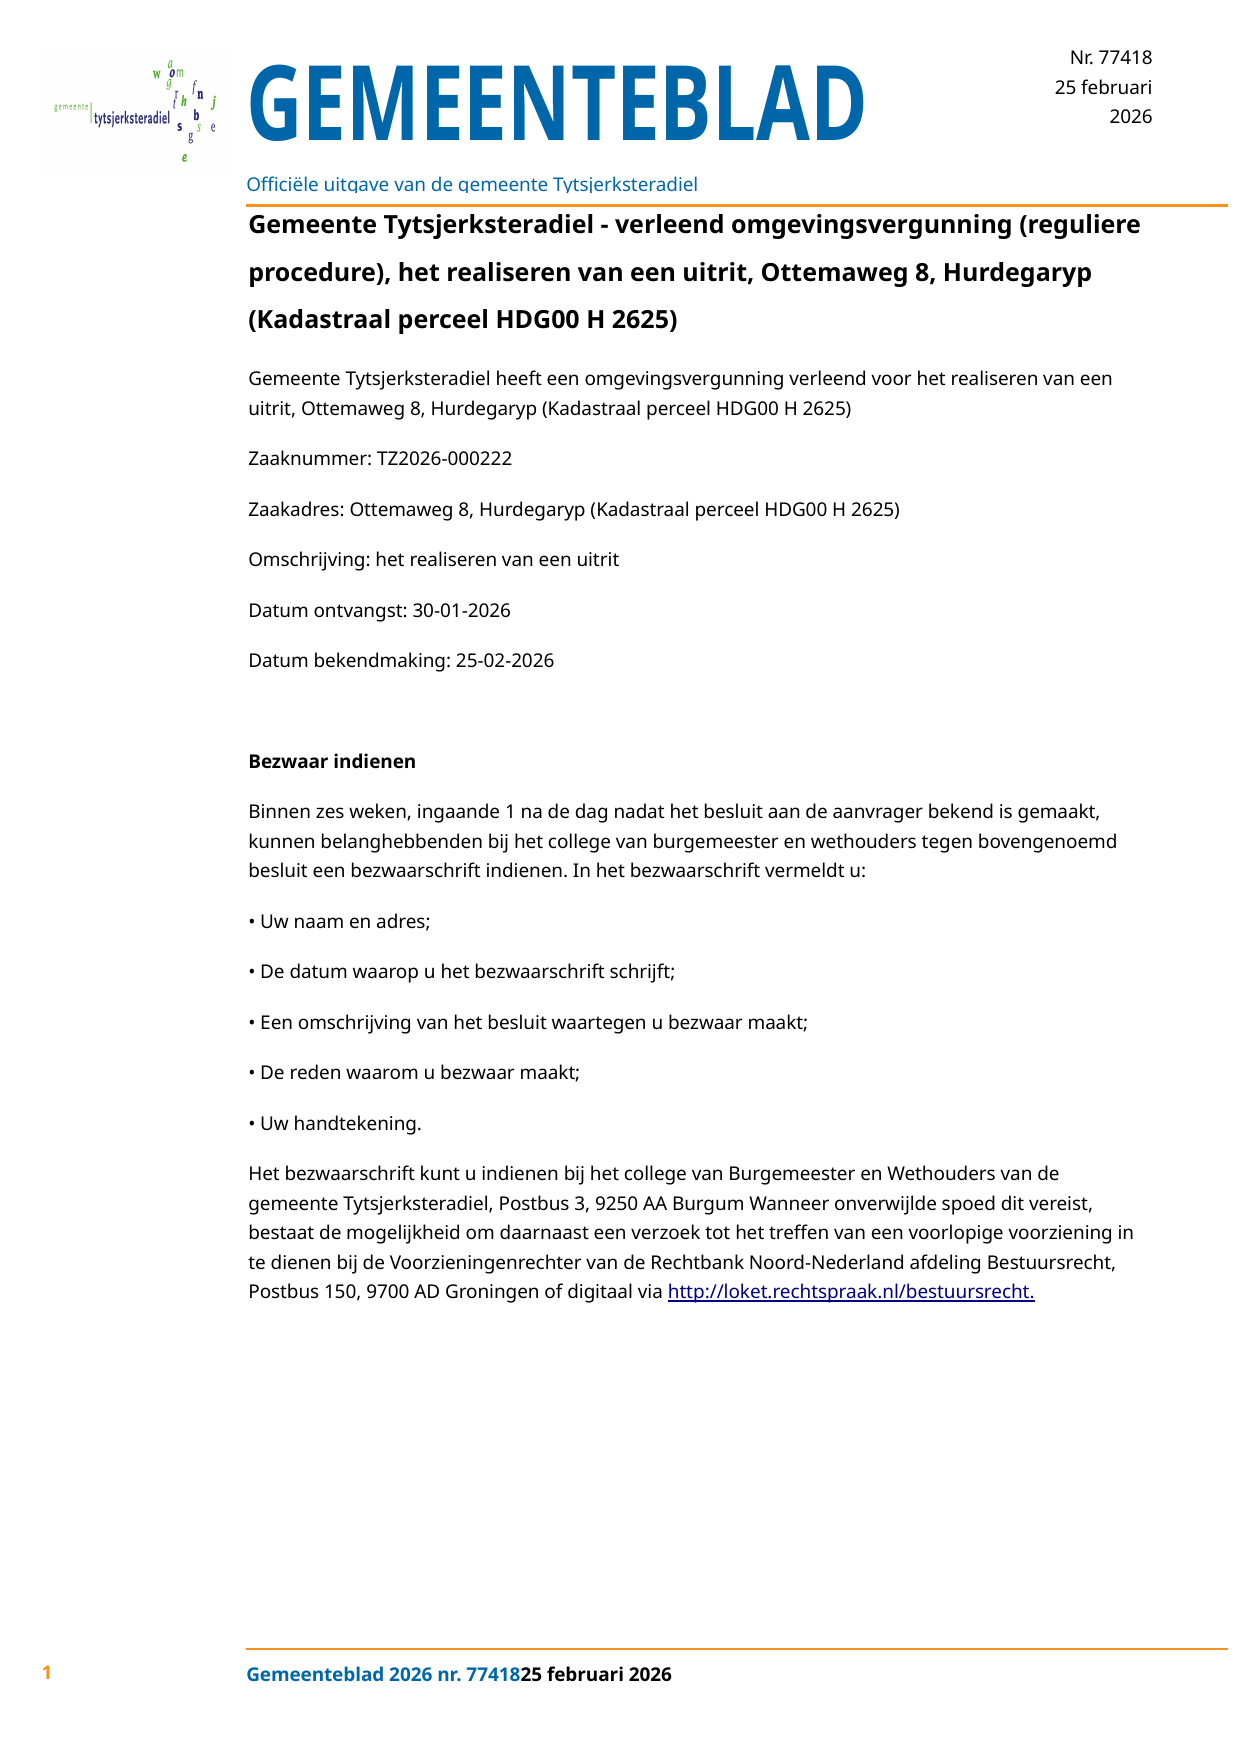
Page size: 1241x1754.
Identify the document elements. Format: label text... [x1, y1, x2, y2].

text • De datum waarop u het bezwaarschrift schrijft; [248, 958, 1152, 984]
text Gemeente Tytsjerksteradiel - verleend omgevingsvergunning (reguliere procedure), het realiseren van een uitrit, Ottemaweg 8, Hurdegaryp (Kadastraal perceel HDG00 H 2625) [248, 207, 1152, 336]
text Gemeente Tytsjerksteradiel heeft een omgevingsvergunning verleend voor het realiseren van een uitrit, Ottemaweg 8, Hurdegaryp (Kadastraal perceel HDG00 H 2625) [248, 366, 1152, 421]
text • Uw handtekening. [248, 1110, 1152, 1135]
text • Uw naam en adres; [248, 908, 1152, 934]
text • De reden waarom u bezwaar maakt; [248, 1059, 1152, 1085]
text Omschrijving: het realiseren van een uitrit [248, 546, 1152, 572]
text Binnen zes weken, ingaande 1 na de dag nadat het besluit aan de aanvrager bekend is gemaakt, kunnen belanghebbenden bij het college van burgemeester en wethouders tegen bovengenoemd besluit een bezwaarschrift indienen. In het bezwaarschrift vermeldt u: [248, 798, 1152, 883]
text Het bezwaarschrift kunt u indienen bij het college van Burgemeester en Wethouders van de gemeente Tytsjerksteradiel, Postbus 3, 9250 AA Burgum Wanneer onverwijlde spoed dit vereist, bestaat de mogelijkheid om daarnaast een verzoek tot het treffen van een voorlopige voorziening in te dienen bij de Voorzieningenrechter van de Rechtbank Noord-Nederland afdeling Bestuursrecht, Postbus 150, 9700 AD Groningen of digitaal via http://loket.rechtspraak.nl/bestuursrecht. [248, 1160, 1152, 1304]
text Zaaknummer: TZ2026-000222 [248, 446, 1152, 471]
text Datum ontvangst: 30-01-2026 [248, 597, 1152, 622]
text Bezwaar indienen [248, 748, 1152, 774]
text Datum bekendmaking: 25-02-2026 [248, 647, 1152, 673]
text Zaakadres: Ottemaweg 8, Hurdegaryp (Kadastraal perceel HDG00 H 2625) [248, 496, 1152, 522]
picture [41, 47, 231, 172]
text • Een omschrijving van het besluit waartegen u bezwaar maakt; [248, 1009, 1152, 1034]
